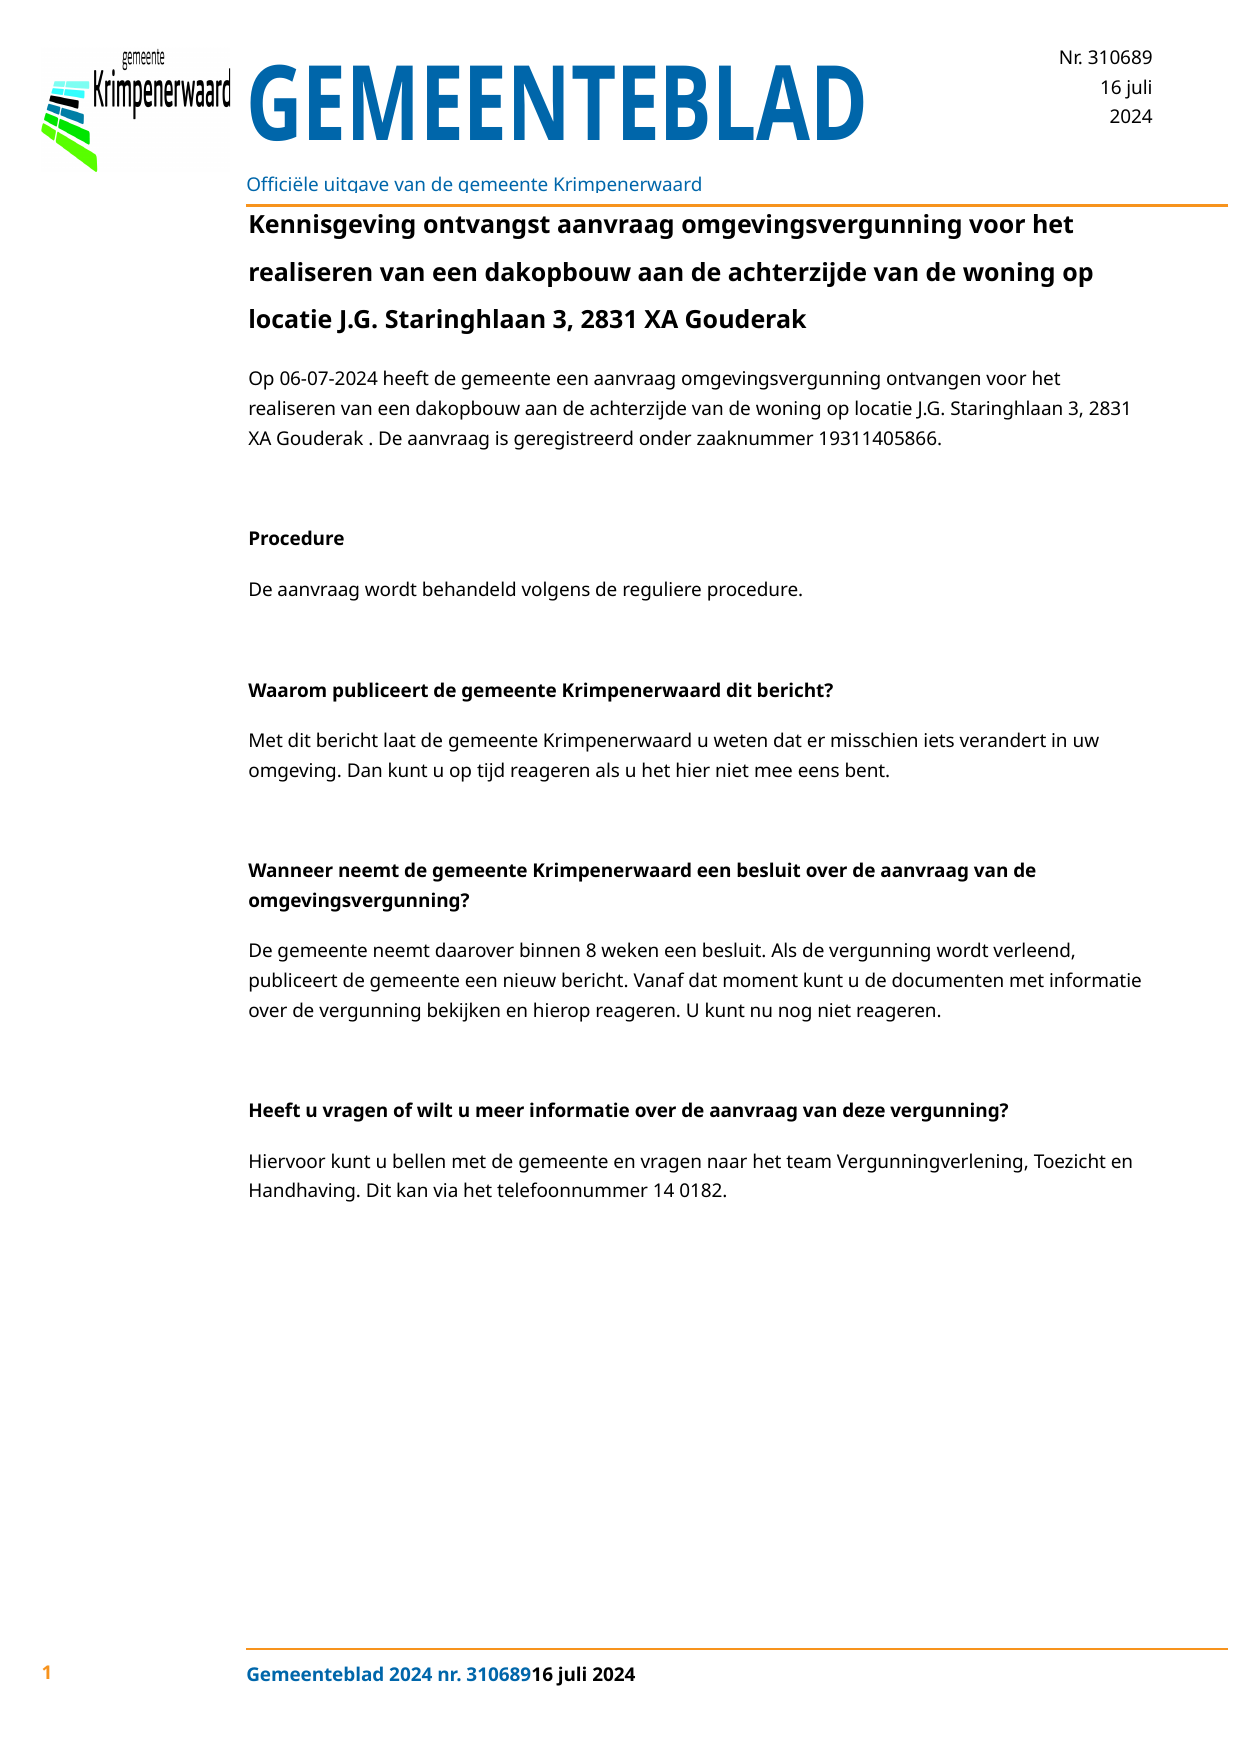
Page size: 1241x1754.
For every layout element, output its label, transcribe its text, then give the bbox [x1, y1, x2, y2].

text De aanvraag wordt behandeld volgens de reguliere procedure. [248, 576, 1152, 602]
text Op 06-07-2024 heeft de gemeente een aanvraag omgevingsvergunning ontvangen voor het realiseren van een dakopbouw aan de achterzijde van de woning op locatie J.G. Staringhlaan 3, 2831 XA Gouderak . De aanvraag is geregistreerd onder zaaknummer 19311405866. [248, 366, 1152, 450]
text Heeft u vragen of wilt u meer informatie over de aanvraag van deze vergunning? [248, 1098, 1152, 1123]
text De gemeente neemt daarover binnen 8 weken een besluit. Als de vergunning wordt verleend, publiceert de gemeente een nieuw bericht. Vanaf dat moment kunt u de documenten met informatie over de vergunning bekijken en hierop reageren. U kunt nu nog niet reageren. [248, 938, 1152, 1022]
text Met dit bericht laat de gemeente Krimpenerwaard u weten dat er misschien iets verandert in uw omgeving. Dan kunt u op tijd reageren als u het hier niet mee eens bent. [248, 727, 1152, 782]
text Wanneer neemt de gemeente Krimpenerwaard een besluit over de aanvraag van de omgevingsvergunning? [248, 858, 1152, 913]
text Procedure [248, 526, 1152, 551]
text Hiervoor kunt u bellen met de gemeente en vragen naar het team Vergunningverlening, Toezicht en Handhaving. Dit kan via het telefoonnummer 14 0182. [248, 1148, 1152, 1203]
text Waarom publiceert de gemeente Krimpenerwaard dit bericht? [248, 677, 1152, 702]
text Kennisgeving ontvangst aanvraag omgevingsvergunning voor het realiseren van een dakopbouw aan de achterzijde van de woning op locatie J.G. Staringhlaan 3, 2831 XA Gouderak [248, 207, 1152, 336]
picture [41, 47, 231, 172]
